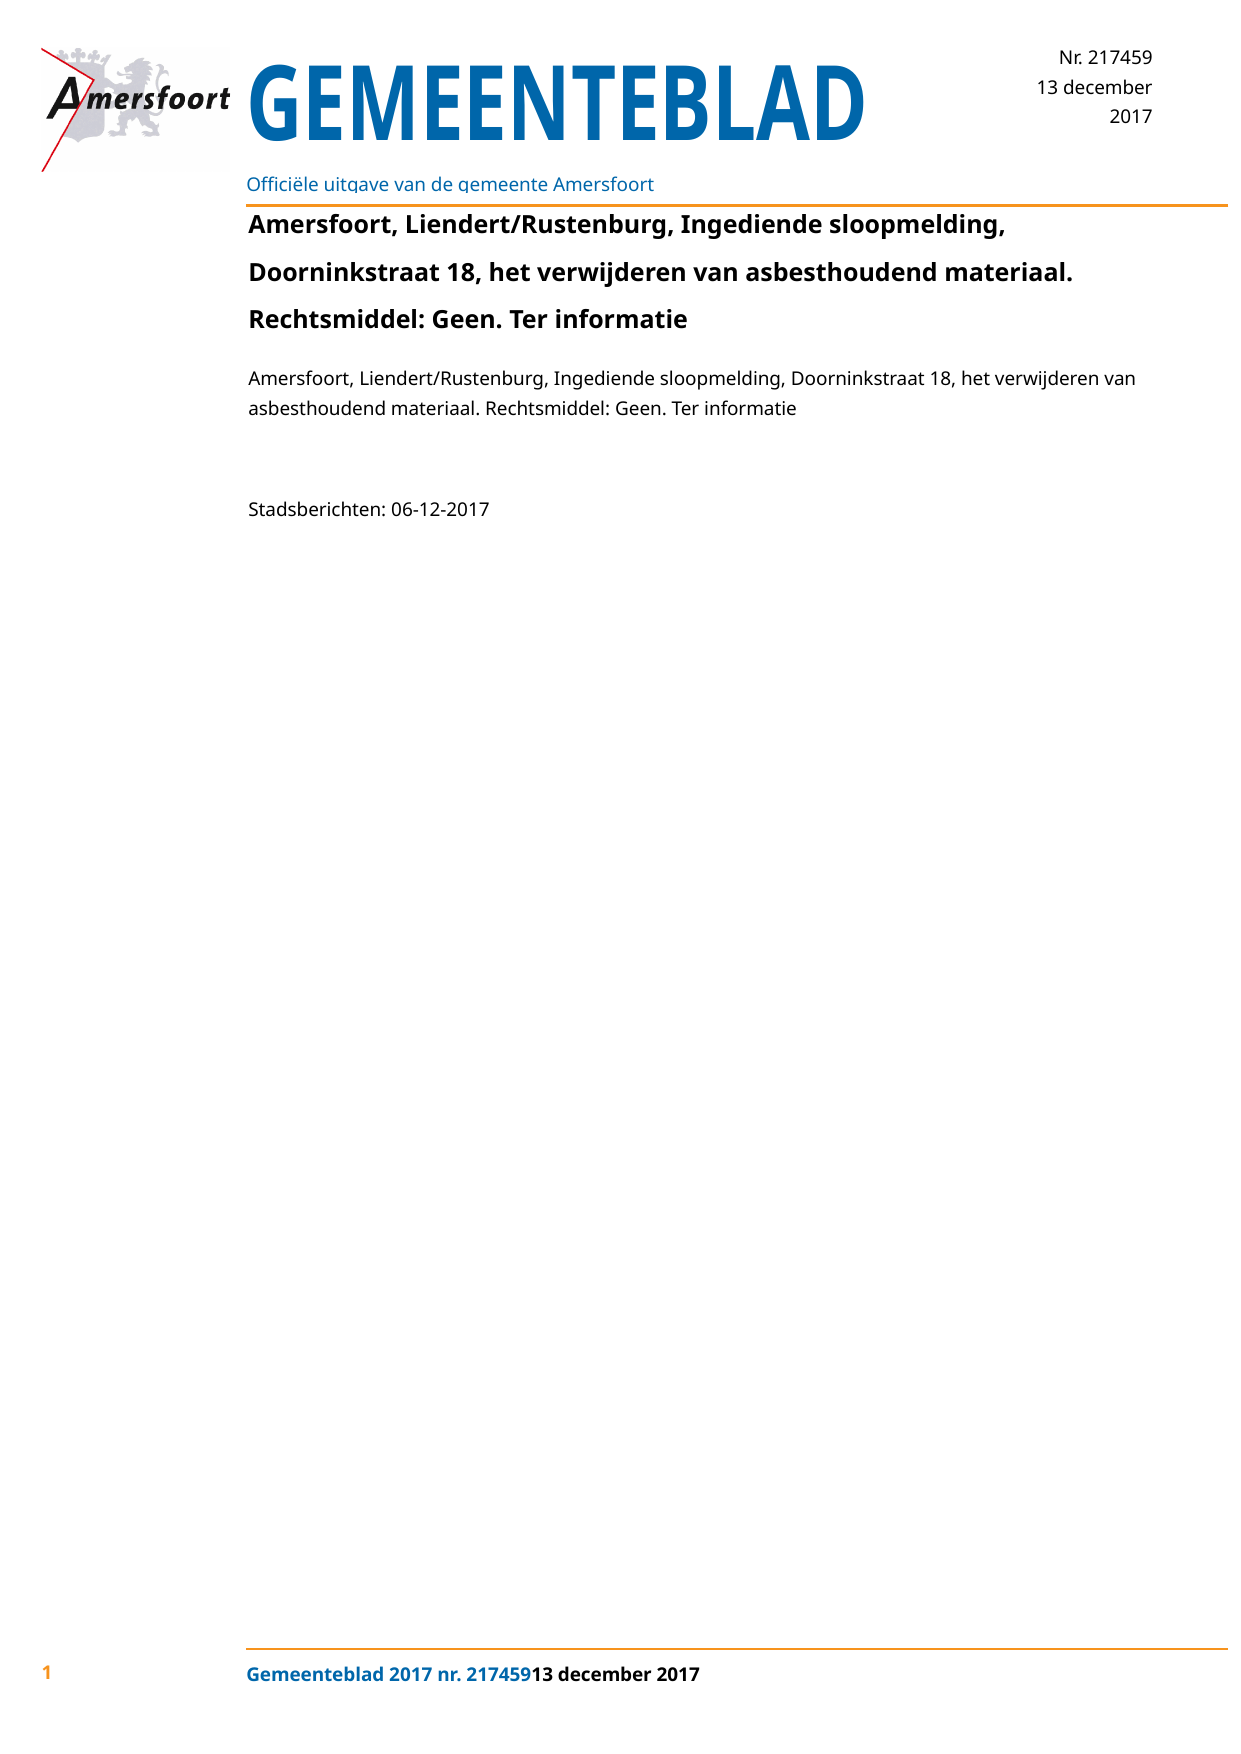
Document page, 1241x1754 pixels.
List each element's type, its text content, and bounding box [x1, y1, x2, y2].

text Stadsberichten: 06-12-2017 [248, 496, 1152, 522]
text Amersfoort, Liendert/Rustenburg, Ingediende sloopmelding, Doorninkstraat 18, het verwijderen van asbesthoudend materiaal. Rechtsmiddel: Geen. Ter informatie [248, 366, 1152, 421]
picture [41, 47, 231, 172]
text Amersfoort, Liendert/Rustenburg, Ingediende sloopmelding, Doorninkstraat 18, het verwijderen van asbesthoudend materiaal. Rechtsmiddel: Geen. Ter informatie [248, 207, 1152, 336]
